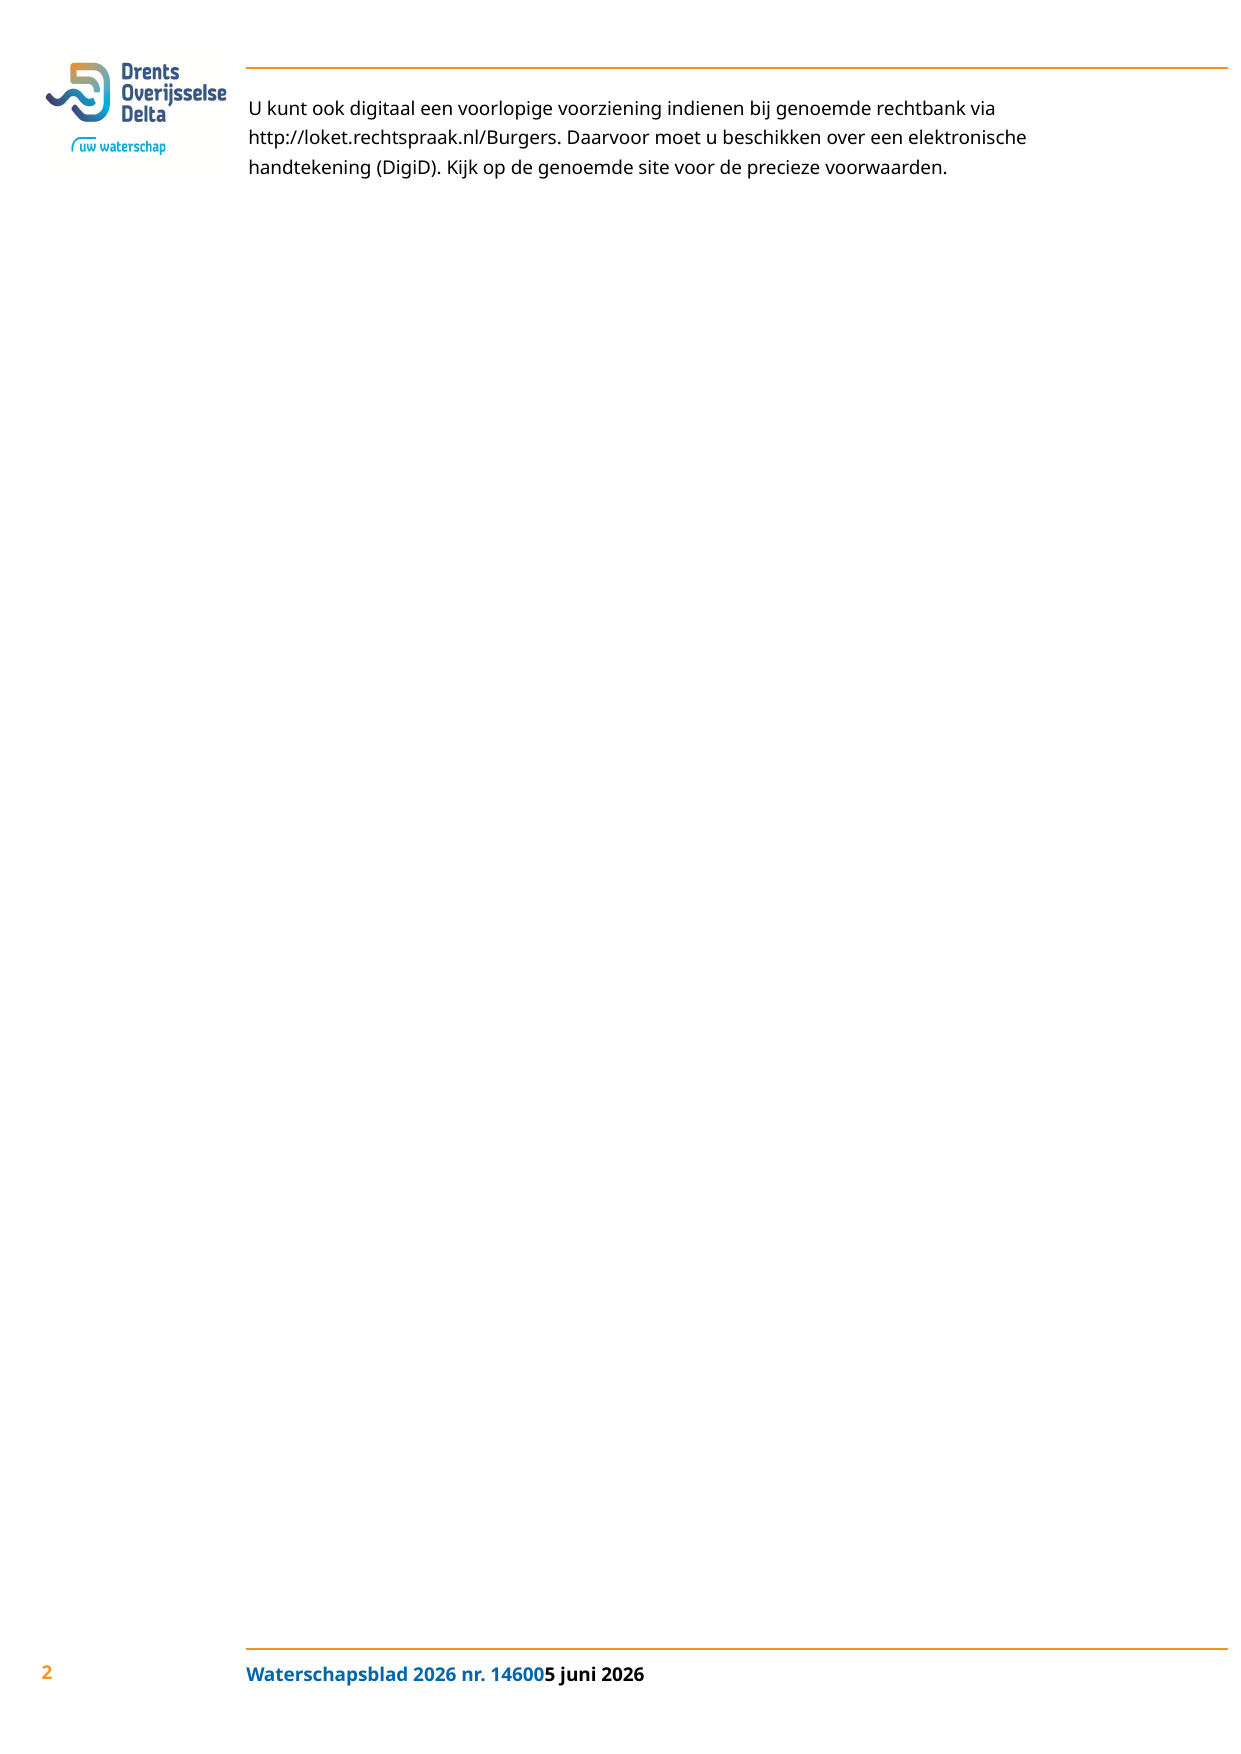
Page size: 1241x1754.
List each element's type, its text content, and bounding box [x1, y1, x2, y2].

text U kunt ook digitaal een voorlopige voorziening indienen bij genoemde rechtbank via http://loket.rechtspraak.nl/Burgers. Daarvoor moet u beschikken over een elektronische handtekening (DigiD). Kijk op de genoemde site voor de precieze voorwaarden. [248, 95, 1152, 180]
picture [41, 47, 231, 172]
